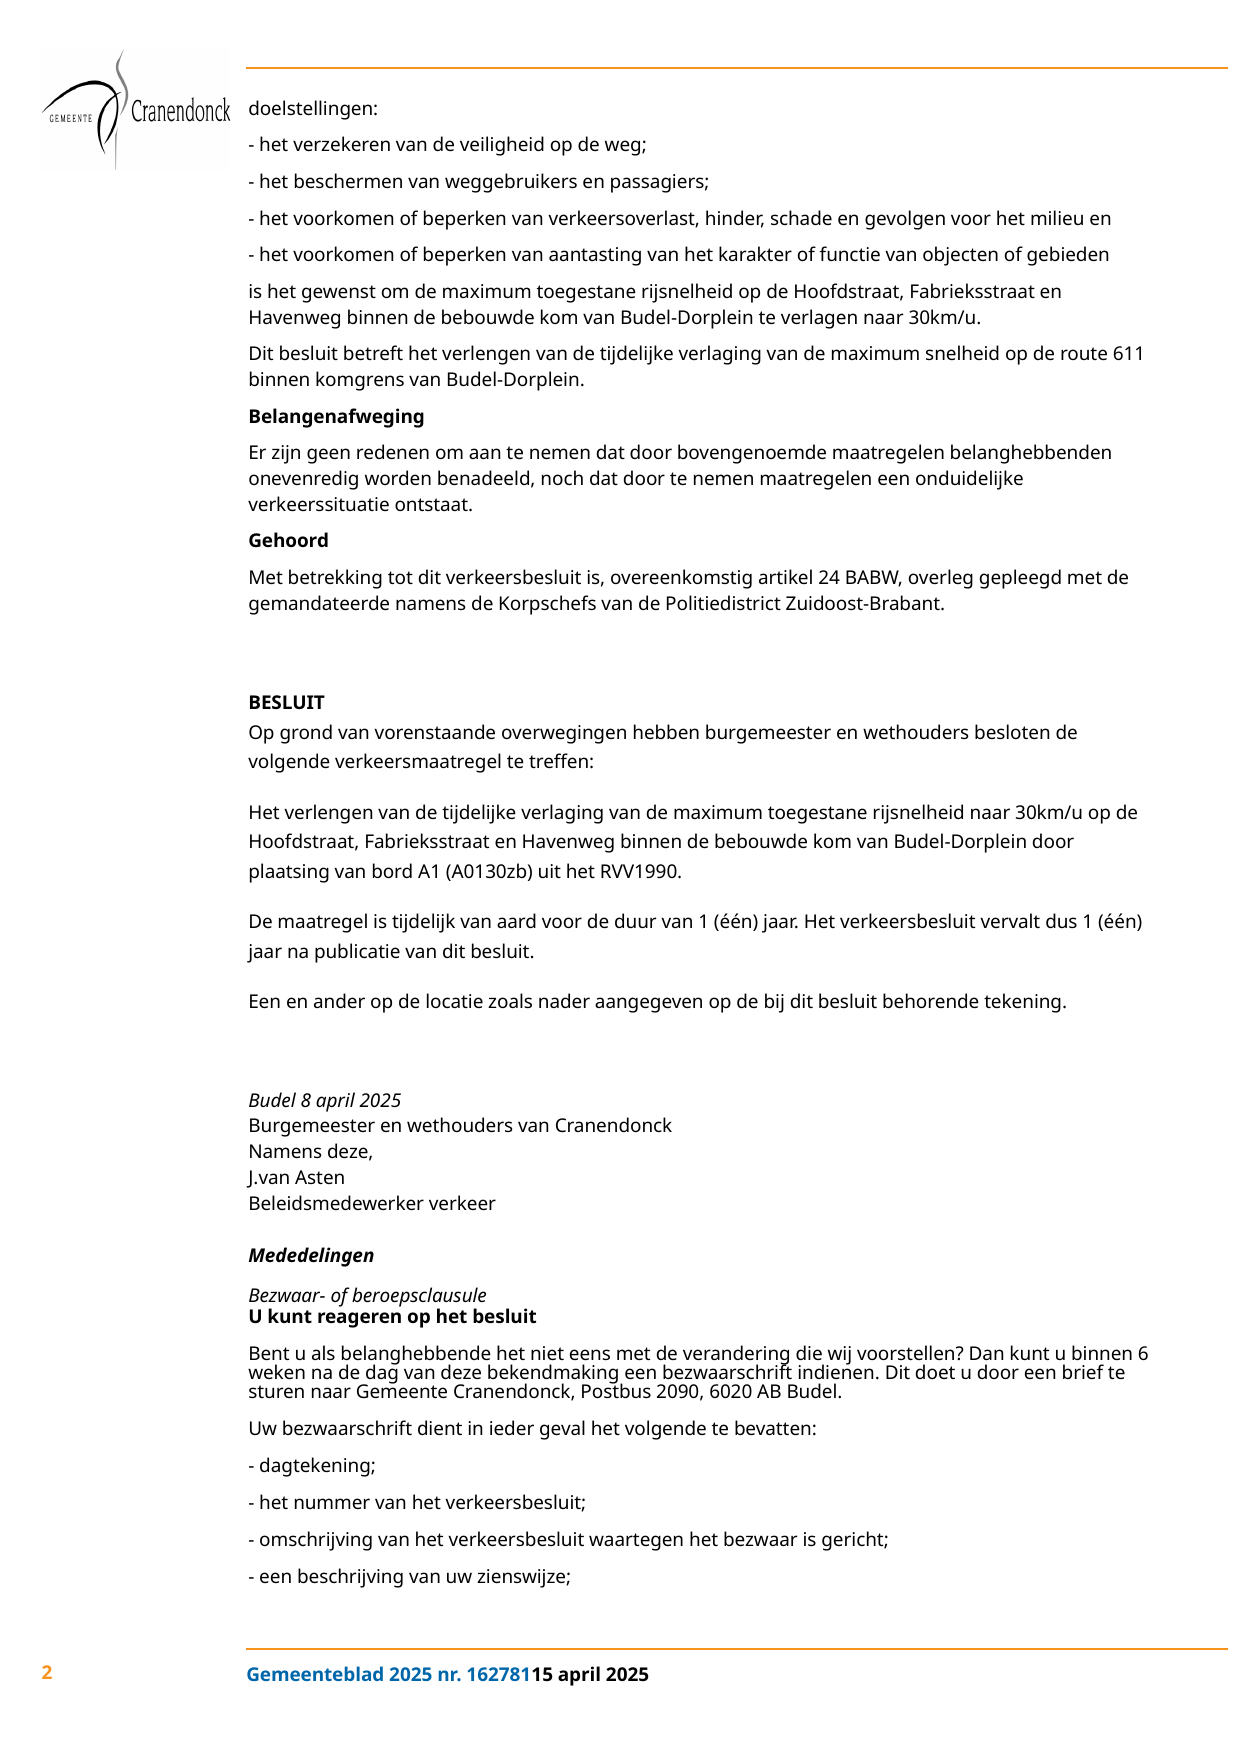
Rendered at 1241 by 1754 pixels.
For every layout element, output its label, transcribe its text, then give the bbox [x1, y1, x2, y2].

text Namens deze, [248, 1138, 1152, 1164]
text - het verzekeren van de veiligheid op de weg; [248, 131, 1152, 157]
text - het voorkomen of beperken van aantasting van het karakter of functie van objecten of gebieden [248, 241, 1152, 267]
text Burgemeester en wethouders van Cranendonck [248, 1113, 1152, 1138]
text Bent u als belanghebbende het niet eens met de verandering die wij voorstellen? Dan kunt u binnen 6 weken na de dag van deze bekendmaking een bezwaarschrift indienen. Dit doet u door een brief te sturen naar Gemeente Cranendonck, Postbus 2090, 6020 AB Budel. [248, 1345, 1152, 1402]
text Mededelingen [248, 1243, 1152, 1268]
text - een beschrijving van uw zienswijze; [248, 1568, 1152, 1587]
text Het verlengen van de tijdelijke verlaging van de maximum toegestane rijsnelheid naar 30km/u op de Hoofdstraat, Fabrieksstraat en Havenweg binnen de bebouwde kom van Budel-Dorplein door plaatsing van bord A1 (A0130zb) uit het RVV1990. [248, 799, 1152, 884]
text - dagtekening; [248, 1457, 1152, 1476]
text is het gewenst om de maximum toegestane rijsnelheid op de Hoofdstraat, Fabrieksstraat en Havenweg binnen de bebouwde kom van Budel-Dorplein te verlagen naar 30km/u. [248, 278, 1152, 329]
text Op grond van vorenstaande overwegingen hebben burgemeester en wethouders besloten de volgende verkeersmaatregel te treffen: [248, 719, 1152, 774]
text Met betrekking tot dit verkeersbesluit is, overeenkomstig artikel 24 BABW, overleg gepleegd met de gemandateerde namens de Korpschefs van de Politiedistrict Zuidoost-Brabant. [248, 564, 1152, 616]
text Uw bezwaarschrift dient in ieder geval het volgende te bevatten: [248, 1420, 1152, 1439]
text De maatregel is tijdelijk van aard voor de duur van 1 (één) jaar. Het verkeersbesluit vervalt dus 1 (één) jaar na publicatie van dit besluit. [248, 909, 1152, 964]
text BESLUIT [248, 689, 1152, 715]
text Budel 8 april 2025 [248, 1087, 1152, 1113]
text - het voorkomen of beperken van verkeersoverlast, hinder, schade en gevolgen voor het milieu en [248, 205, 1152, 231]
text - het beschermen van weggebruikers en passagiers; [248, 168, 1152, 194]
text Dit besluit betreft het verlengen van de tijdelijke verlaging van de maximum snelheid op de route 611 binnen komgrens van Budel-Dorplein. [248, 341, 1152, 392]
text Belangenafweging [248, 403, 1152, 429]
text J.van Asten [248, 1164, 1152, 1190]
text Beleidsmedewerker verkeer [248, 1190, 1152, 1216]
text Bezwaar- of beroepsclausule [248, 1282, 1152, 1308]
text Gehoord [248, 528, 1152, 553]
text U kunt reageren op het besluit [248, 1308, 1152, 1327]
text doelstellingen: [248, 95, 1152, 121]
text Een en ander op de locatie zoals nader aangegeven op de bij dit besluit behorende tekening. [248, 989, 1152, 1014]
picture [41, 47, 231, 172]
text Er zijn geen redenen om aan te nemen dat door bovengenoemde maatregelen belanghebbenden onevenredig worden benadeeld, noch dat door te nemen maatregelen een onduidelijke verkeerssituatie ontstaat. [248, 439, 1152, 517]
text - omschrijving van het verkeersbesluit waartegen het bezwaar is gericht; [248, 1531, 1152, 1550]
text - het nummer van het verkeersbesluit; [248, 1494, 1152, 1513]
